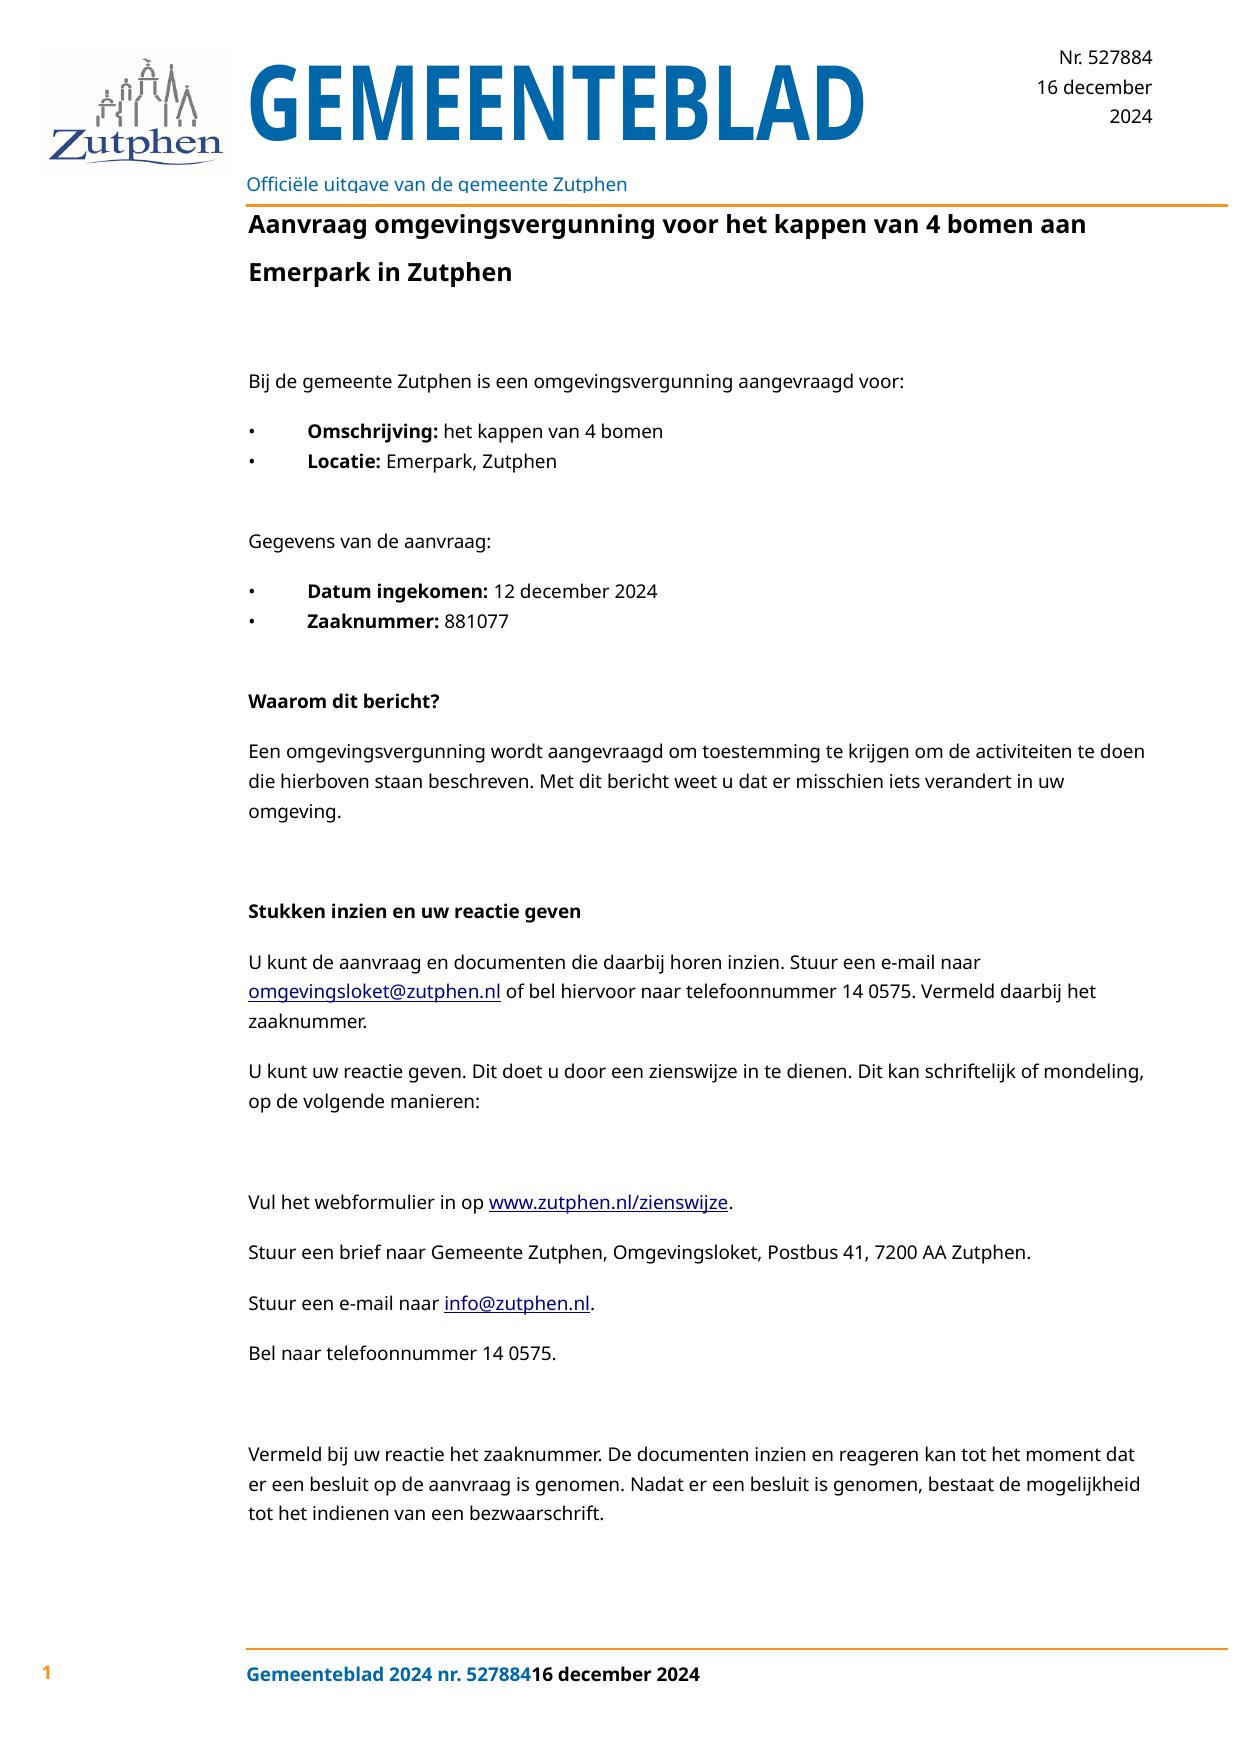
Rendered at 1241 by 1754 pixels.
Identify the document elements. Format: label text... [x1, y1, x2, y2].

text Vul het webformulier in op www.zutphen.nl/zienswijze. [248, 1189, 1152, 1215]
text Gegevens van de aanvraag: [248, 528, 1152, 554]
text U kunt uw reactie geven. Dit doet u door een zienswijze in te dienen. Dit kan schriftelijk of mondeling, op de volgende manieren: [248, 1059, 1152, 1114]
text Bij de gemeente Zutphen is een omgevingsvergunning aangevraagd voor: [248, 368, 1152, 394]
text Aanvraag omgevingsvergunning voor het kappen van 4 bomen aan Emerpark in Zutphen [248, 207, 1152, 288]
text Stuur een e-mail naar info@zutphen.nl. [248, 1290, 1152, 1316]
text Vermeld bij uw reactie het zaaknummer. De documenten inzien en reageren kan tot het moment dat er een besluit op de aanvraag is genomen. Nadat er een besluit is genomen, bestaat de mogelijkheid tot het indienen van een bezwaarschrift. [248, 1441, 1152, 1526]
text Bel naar telefoonnummer 14 0575. [248, 1340, 1152, 1366]
text U kunt de aanvraag en documenten die daarbij horen inzien. Stuur een e-mail naar omgevingsloket@zutphen.nl of bel hiervoor naar telefoonnummer 14 0575. Vermeld daarbij het zaaknummer. [248, 949, 1152, 1034]
picture [41, 47, 231, 172]
list Datum ingekomen: 12 december 2024 [248, 579, 1152, 604]
text Waarom dit bericht? [248, 688, 1152, 714]
list Locatie: Emerpark, Zutphen [248, 448, 1152, 474]
text Stuur een brief naar Gemeente Zutphen, Omgevingsloket, Postbus 41, 7200 AA Zutphen. [248, 1239, 1152, 1265]
list Omschrijving: het kappen van 4 bomen [248, 419, 1152, 444]
text Een omgevingsvergunning wordt aangevraagd om toestemming te krijgen om de activiteiten te doen die hierboven staan beschreven. Met dit bericht weet u dat er misschien iets verandert in uw omgeving. [248, 739, 1152, 824]
list Zaaknummer: 881077 [248, 608, 1152, 634]
text Stukken inzien en uw reactie geven [248, 899, 1152, 924]
